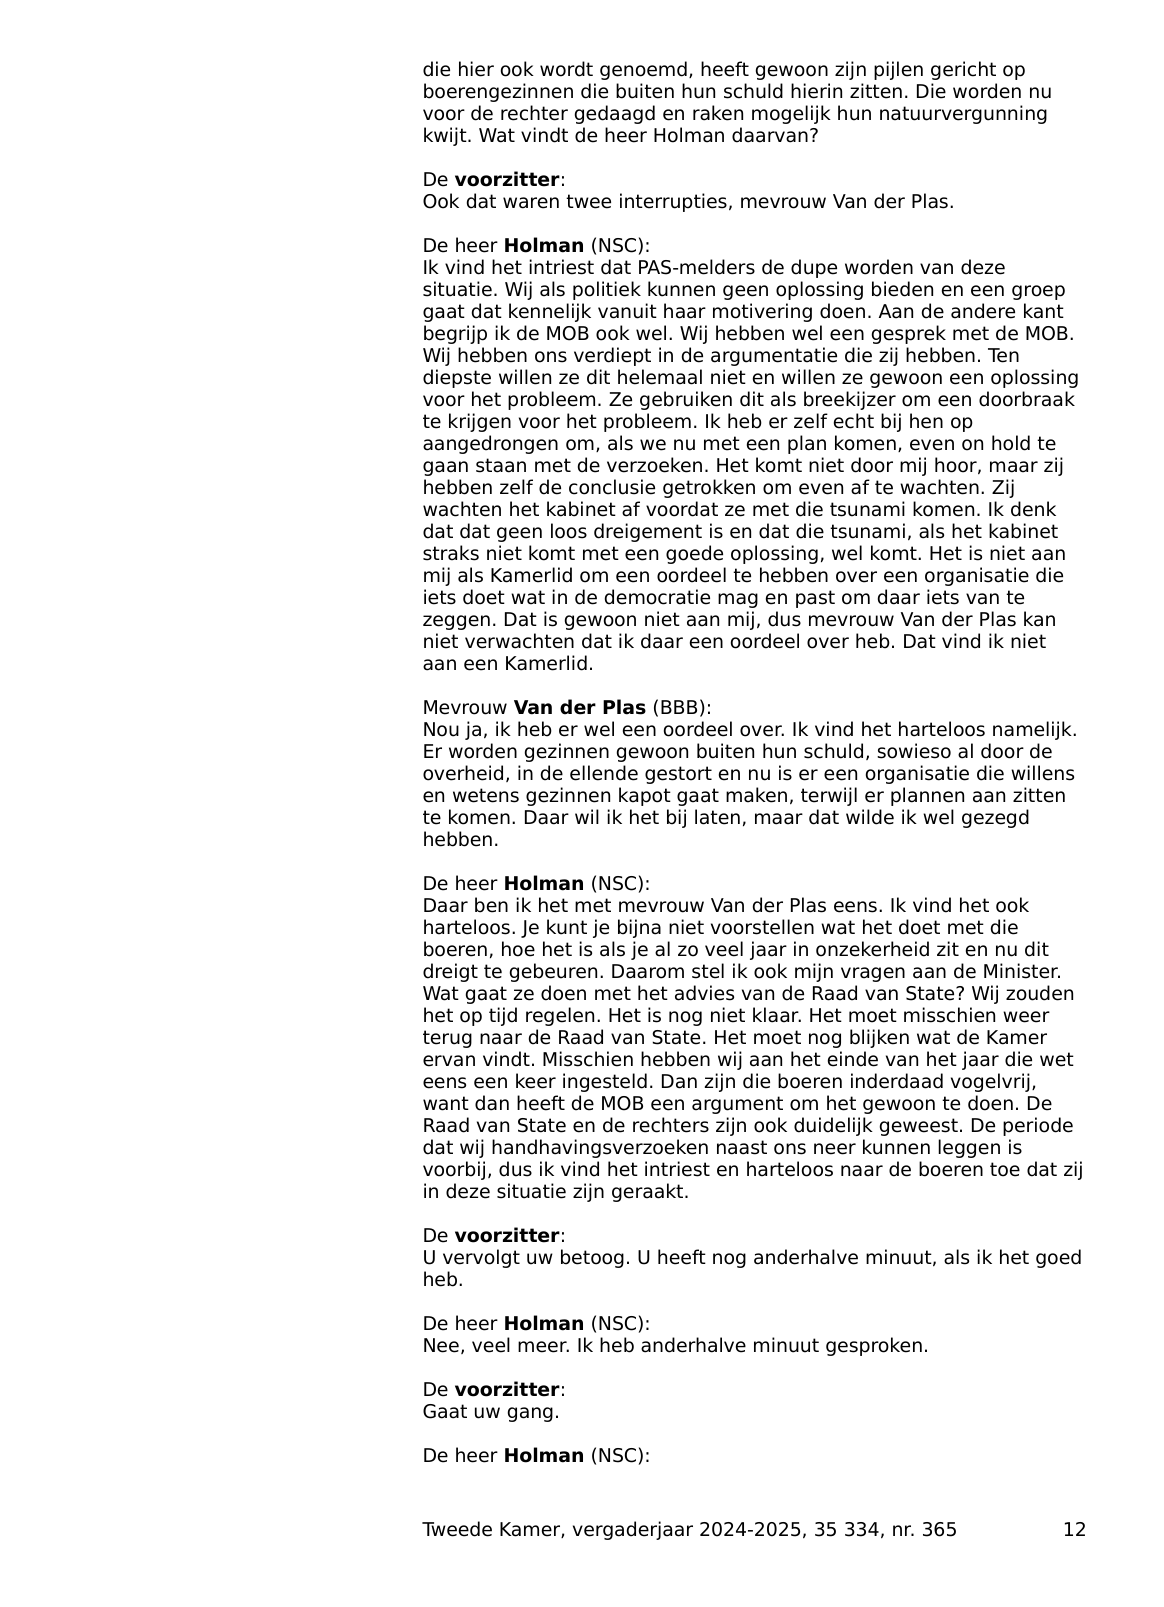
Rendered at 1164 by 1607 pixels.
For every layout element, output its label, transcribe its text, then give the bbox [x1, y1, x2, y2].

text Nou ja, ik heb er wel een oordeel over. Ik vind het harteloos namelijk. Er worden gezinnen gewoon buiten hun schuld, sowieso al door de overheid, in de ellende gestort en nu is er een organisatie die willens en wetens gezinnen kapot gaat maken, terwijl er plannen aan zitten te komen. Daar wil ik het bij laten, maar dat wilde ik wel gezegd hebben. [422, 719, 1087, 851]
text Nee, veel meer. Ik heb anderhalve minuut gesproken. [422, 1335, 1087, 1357]
text De heer Holman (NSC): [422, 235, 1087, 257]
text Daar ben ik het met mevrouw Van der Plas eens. Ik vind het ook harteloos. Je kunt je bijna niet voorstellen wat het doet met die boeren, hoe het is als je al zo veel jaar in onzekerheid zit en nu dit dreigt te gebeuren. Daarom stel ik ook mijn vragen aan de Minister. Wat gaat ze doen met het advies van de Raad van State? Wij zouden het op tijd regelen. Het is nog niet klaar. Het moet misschien weer terug naar de Raad van State. Het moet nog blijken wat de Kamer ervan vindt. Misschien hebben wij aan het einde van het jaar die wet eens een keer ingesteld. Dan zijn die boeren inderdaad vogelvrij, want dan heeft de MOB een argument om het gewoon te doen. De Raad van State en de rechters zijn ook duidelijk geweest. De periode dat wij handhavingsverzoeken naast ons neer kunnen leggen is voorbij, dus ik vind het intriest en harteloos naar de boeren toe dat zij in deze situatie zijn geraakt. [422, 895, 1087, 1203]
text Gaat uw gang. [422, 1401, 1087, 1423]
text Ik vind het intriest dat PAS-melders de dupe worden van deze situatie. Wij als politiek kunnen geen oplossing bieden en een groep gaat dat kennelijk vanuit haar motivering doen. Aan de andere kant begrijp ik de MOB ook wel. Wij hebben wel een gesprek met de MOB. Wij hebben ons verdiept in de argumentatie die zij hebben. Ten diepste willen ze dit helemaal niet en willen ze gewoon een oplossing voor het probleem. Ze gebruiken dit als breekijzer om een doorbraak te krijgen voor het probleem. Ik heb er zelf echt bij hen op aangedrongen om, als we nu met een plan komen, even on hold te gaan staan met de verzoeken. Het komt niet door mij hoor, maar zij hebben zelf de conclusie getrokken om even af te wachten. Zij wachten het kabinet af voordat ze met die tsunami komen. Ik denk dat dat geen loos dreigement is en dat die tsunami, als het kabinet straks niet komt met een goede oplossing, wel komt. Het is niet aan mij als Kamerlid om een oordeel te hebben over een organisatie die iets doet wat in de democratie mag en past om daar iets van te zeggen. Dat is gewoon niet aan mij, dus mevrouw Van der Plas kan niet verwachten dat ik daar een oordeel over heb. Dat vind ik niet aan een Kamerlid. [422, 257, 1087, 675]
text Mevrouw Van der Plas (BBB): [422, 697, 1087, 719]
text Ook dat waren twee interrupties, mevrouw Van der Plas. [422, 191, 1087, 213]
text De heer Holman (NSC): [422, 1313, 1087, 1335]
text U vervolgt uw betoog. U heeft nog anderhalve minuut, als ik het goed heb. [422, 1247, 1087, 1291]
text De voorzitter: [422, 169, 1087, 191]
text De voorzitter: [422, 1225, 1087, 1247]
text De voorzitter: [422, 1379, 1087, 1401]
text die hier ook wordt genoemd, heeft gewoon zijn pijlen gericht op boerengezinnen die buiten hun schuld hierin zitten. Die worden nu voor de rechter gedaagd en raken mogelijk hun natuurvergunning kwijt. Wat vindt de heer Holman daarvan? [422, 59, 1087, 147]
text De heer Holman (NSC): [422, 1445, 1087, 1467]
text De heer Holman (NSC): [422, 873, 1087, 895]
